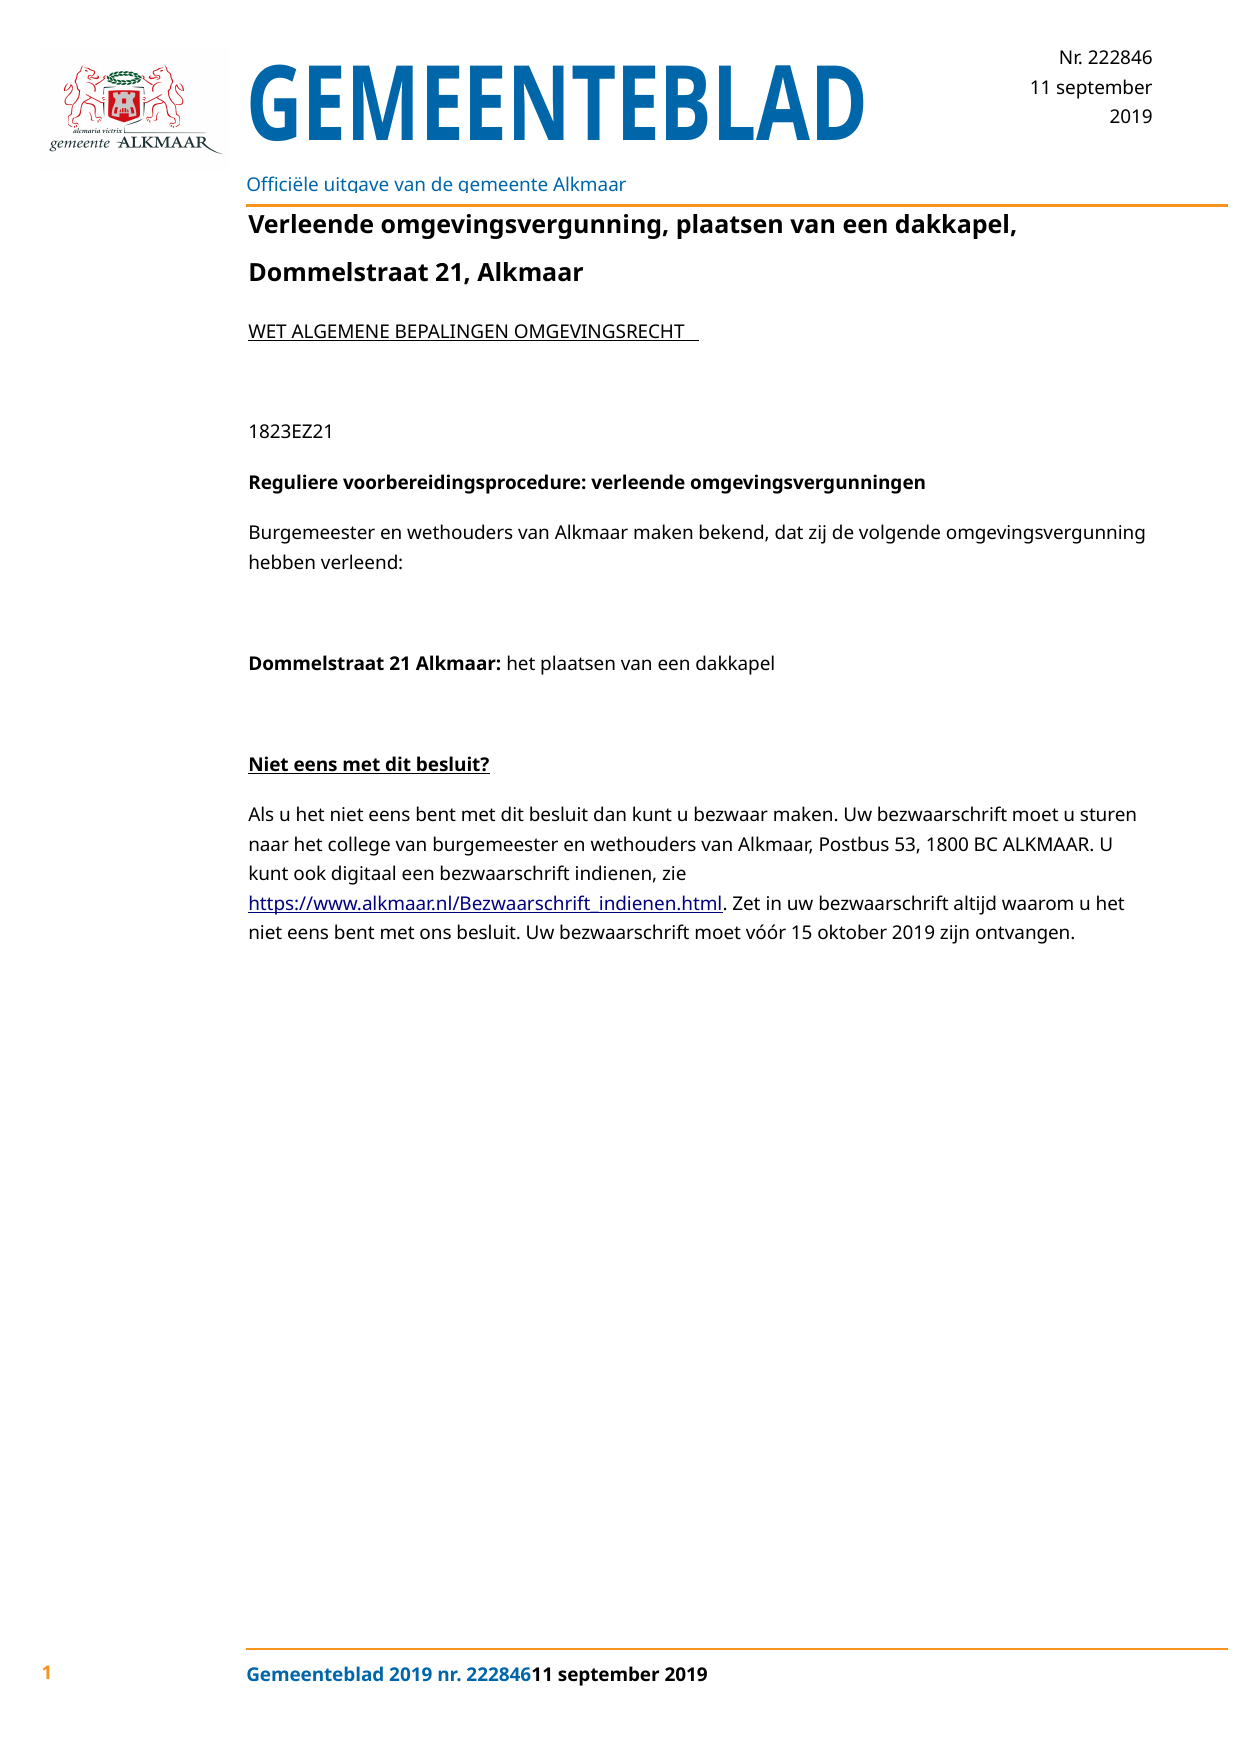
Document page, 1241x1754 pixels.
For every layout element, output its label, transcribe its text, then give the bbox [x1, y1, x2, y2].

picture [41, 47, 231, 172]
text Dommelstraat 21 Alkmaar: het plaatsen van een dakkapel [248, 650, 1152, 676]
text Burgemeester en wethouders van Alkmaar maken bekend, dat zij de volgende omgevingsvergunning hebben verleend: [248, 519, 1152, 575]
text WET ALGEMENE BEPALINGEN OMGEVINGSRECHT [248, 318, 1152, 344]
text Reguliere voorbereidingsprocedure: verleende omgevingsvergunningen [248, 469, 1152, 495]
text 1823EZ21 [248, 419, 1152, 444]
text Verleende omgevingsvergunning, plaatsen van een dakkapel, Dommelstraat 21, Alkmaar [248, 207, 1152, 288]
text Niet eens met dit besluit? [248, 751, 1152, 777]
text Als u het niet eens bent met dit besluit dan kunt u bezwaar maken. Uw bezwaarschrift moet u sturen naar het college van burgemeester en wethouders van Alkmaar, Postbus 53, 1800 BC ALKMAAR. U kunt ook digitaal een bezwaarschrift indienen, zie https://www.alkmaar.nl/Bezwaarschrift_indienen.html. Zet in uw bezwaarschrift altijd waarom u het niet eens bent met ons besluit. Uw bezwaarschrift moet vóór 15 oktober 2019 zijn ontvangen. [248, 801, 1152, 945]
